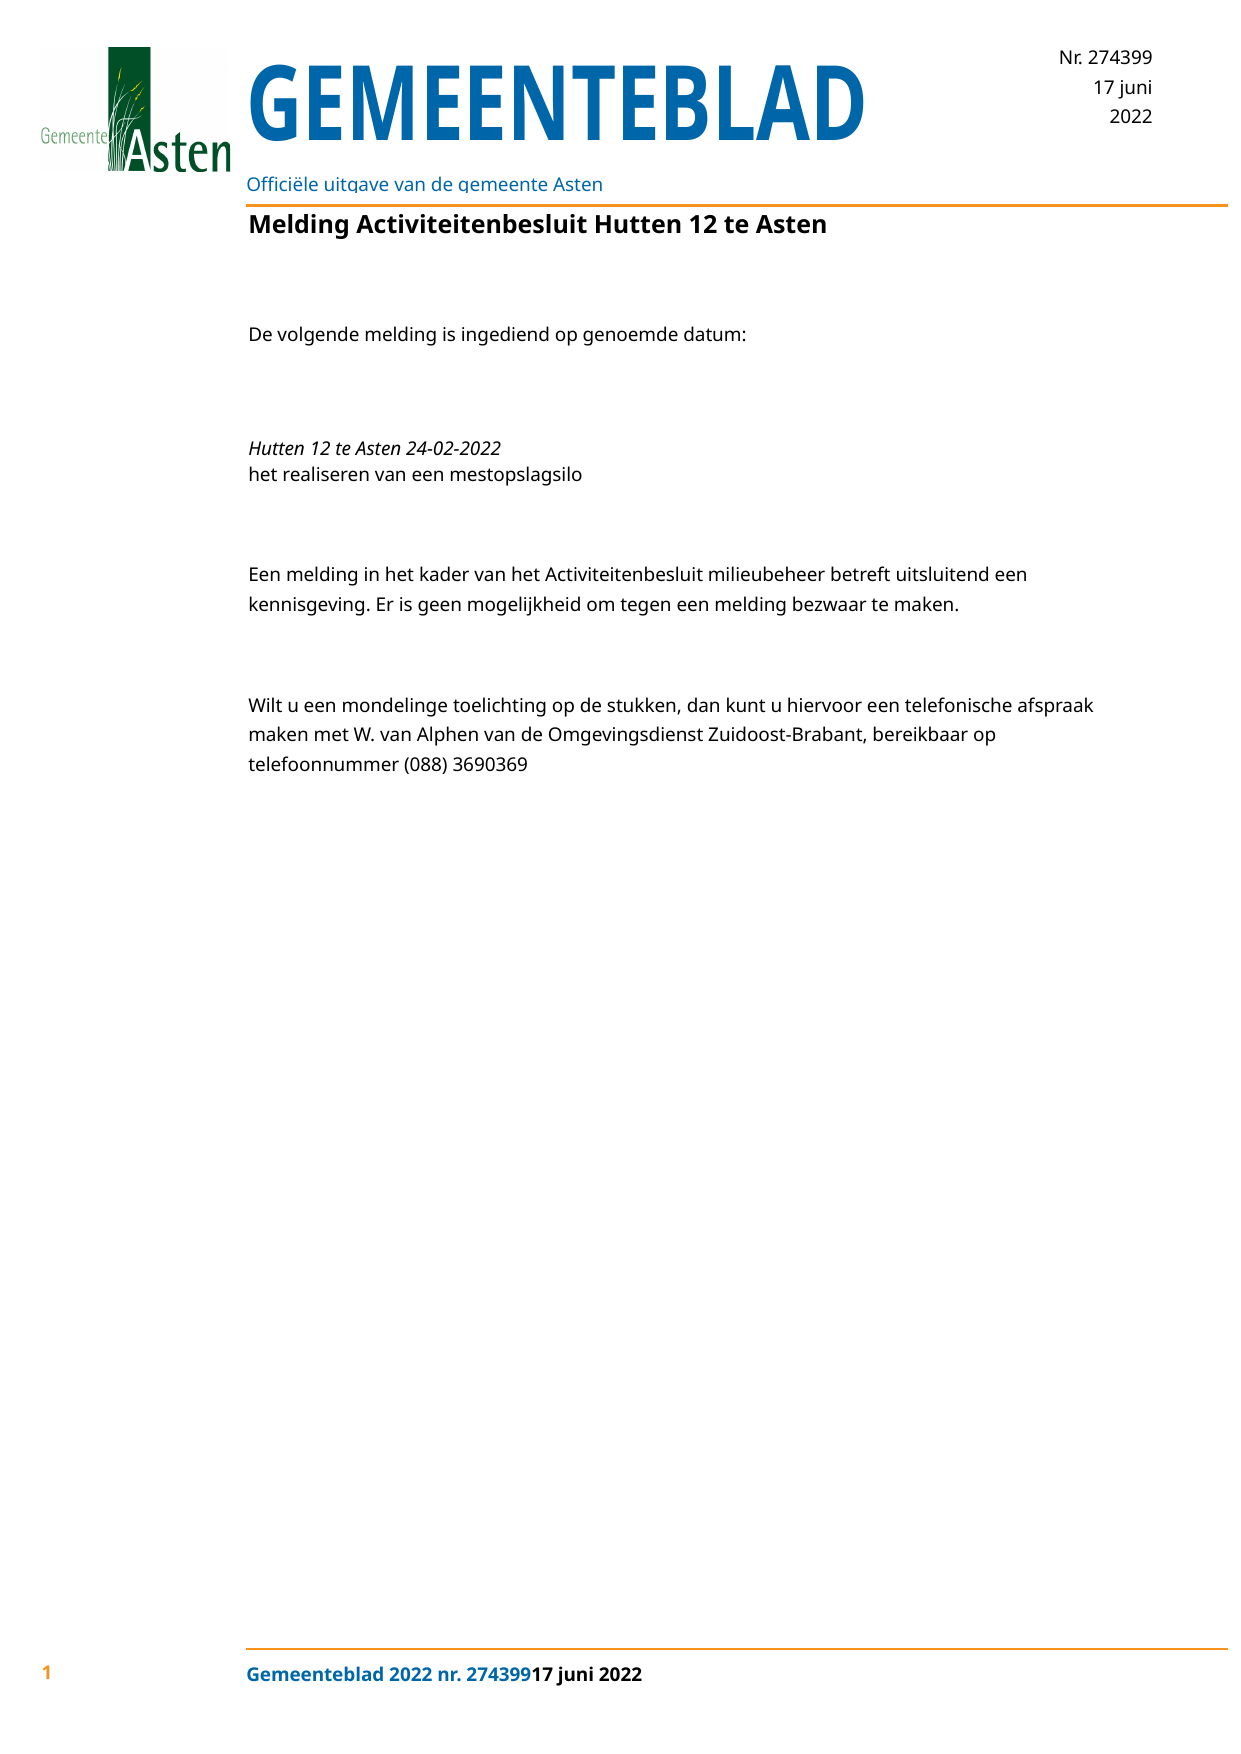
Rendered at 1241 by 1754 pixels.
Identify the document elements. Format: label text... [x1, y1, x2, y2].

text De volgende melding is ingediend op genoemde datum: [248, 321, 1152, 346]
text Hutten 12 te Asten 24-02-2022 [248, 435, 1152, 461]
text Melding Activiteitenbesluit Hutten 12 te Asten [248, 207, 1152, 241]
text Een melding in het kader van het Activiteitenbesluit milieubeheer betreft uitsluitend een kennisgeving. Er is geen mogelijkheid om tegen een melding bezwaar te maken. [248, 562, 1152, 617]
text Wilt u een mondelinge toelichting op de stukken, dan kunt u hiervoor een telefonische afspraak maken met W. van Alphen van de Omgevingsdienst Zuidoost-Brabant, bereikbaar op telefoonnummer (088) 3690369 [248, 692, 1152, 777]
picture [41, 47, 231, 172]
text het realiseren van een mestopslagsilo [248, 461, 1152, 487]
